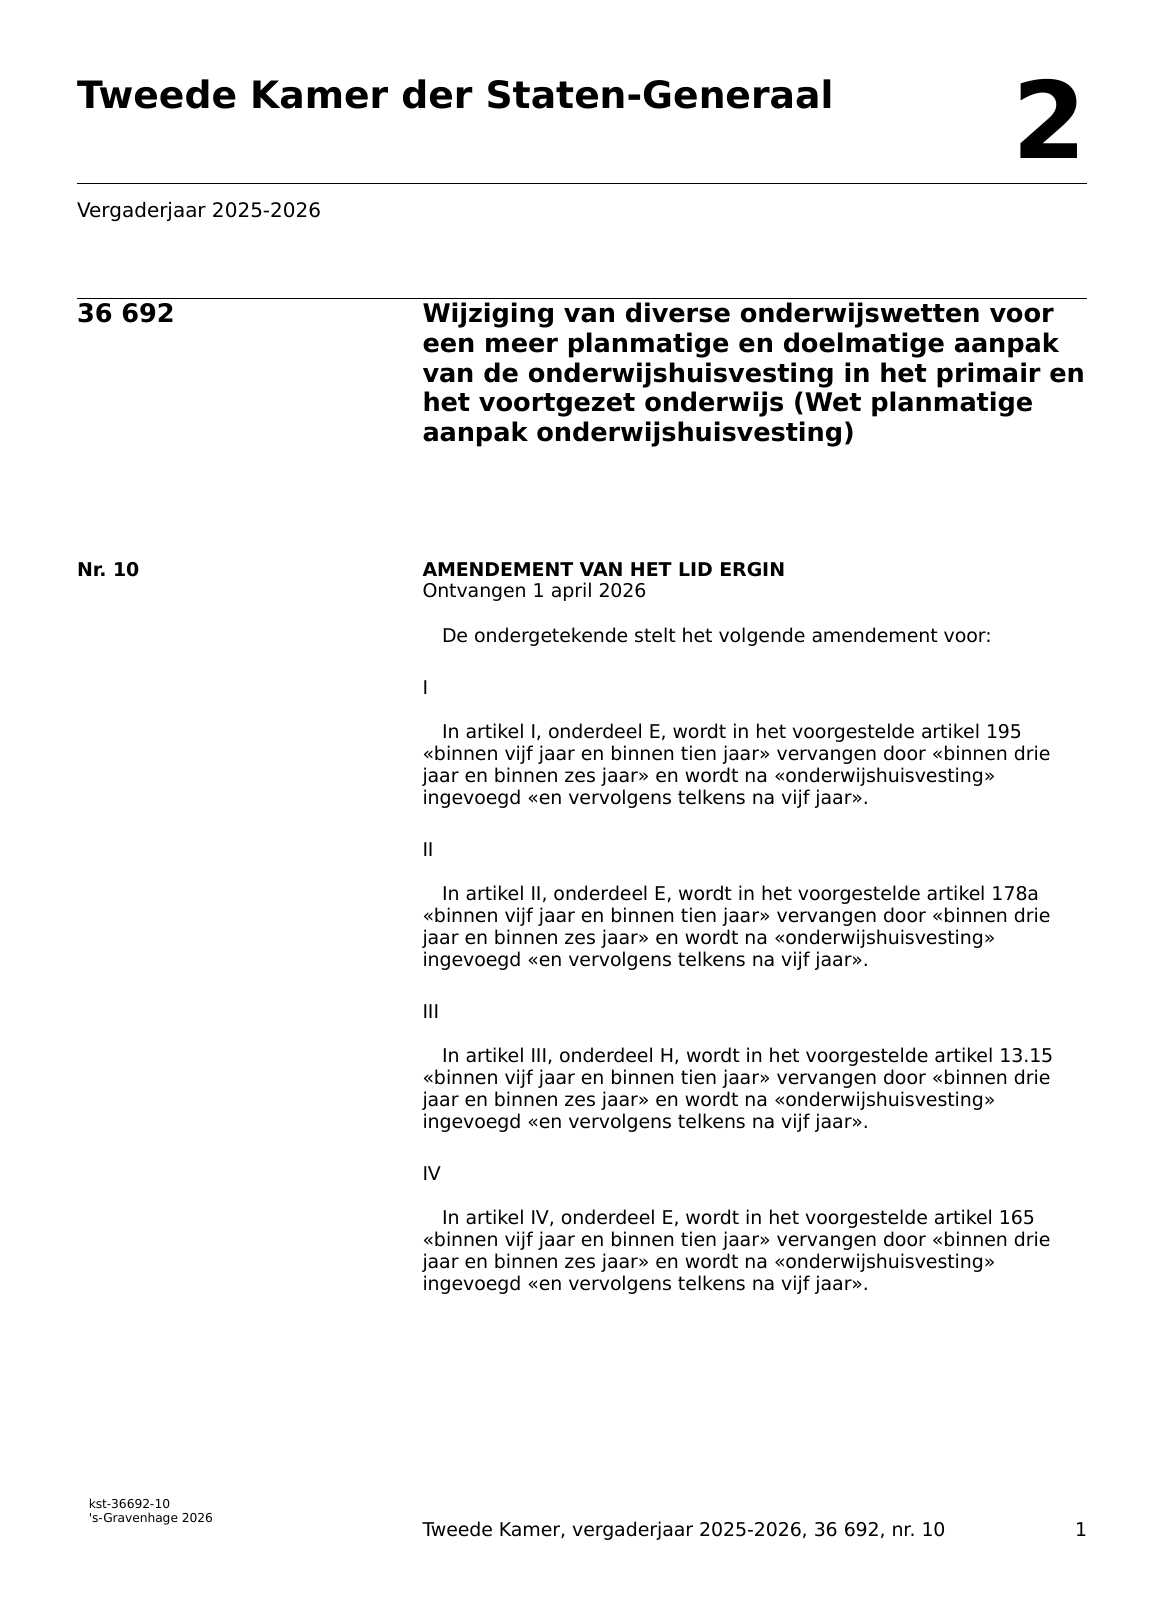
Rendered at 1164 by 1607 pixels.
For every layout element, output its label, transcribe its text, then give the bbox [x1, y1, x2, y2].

text In artikel IV, onderdeel E, wordt in het voorgestelde artikel 165 «binnen vijf jaar en binnen tien jaar» vervangen door «binnen drie jaar en binnen zes jaar» en wordt na «onderwijshuisvesting» ingevoegd «en vervolgens telkens na vijf jaar». [422, 1207, 1087, 1295]
text kst-36692-10 [88, 1497, 323, 1511]
table_cell Vergaderjaar 2025-2026 [77, 184, 1087, 298]
text 's-Gravenhage 2026 [88, 1511, 323, 1525]
text In artikel III, onderdeel H, wordt in het voorgestelde artikel 13.15 «binnen vijf jaar en binnen tien jaar» vervangen door «binnen drie jaar en binnen zes jaar» en wordt na «onderwijshuisvesting» ingevoegd «en vervolgens telkens na vijf jaar». [422, 1045, 1087, 1133]
subtitle II [422, 839, 1087, 861]
table_header 2 [886, 59, 1087, 183]
text In artikel II, onderdeel E, wordt in het voorgestelde artikel 178a «binnen vijf jaar en binnen tien jaar» vervangen door «binnen drie jaar en binnen zes jaar» en wordt na «onderwijshuisvesting» ingevoegd «en vervolgens telkens na vijf jaar». [422, 883, 1087, 971]
subtitle I [422, 677, 1087, 698]
table_header Tweede Kamer der Staten-Generaal [77, 59, 886, 183]
subtitle III [422, 1001, 1087, 1023]
subtitle 36 692 Wijziging van diverse onderwijswetten voor een meer planmatige en doelmatige aanpak van de onderwijshuisvesting in het primair en het voortgezet onderwijs (Wet planmatige aanpak onderwijshuisvesting) [77, 299, 1087, 447]
text In artikel I, onderdeel E, wordt in het voorgestelde artikel 195 «binnen vijf jaar en binnen tien jaar» vervangen door «binnen drie jaar en binnen zes jaar» en wordt na «onderwijshuisvesting» ingevoegd «en vervolgens telkens na vijf jaar». [422, 721, 1087, 809]
text De ondergetekende stelt het volgende amendement voor: [422, 624, 1087, 647]
text Ontvangen 1 april 2026 [422, 580, 1087, 602]
subtitle IV [422, 1163, 1087, 1185]
subtitle Nr. 10 AMENDEMENT VAN HET LID ERGIN [77, 558, 1087, 580]
